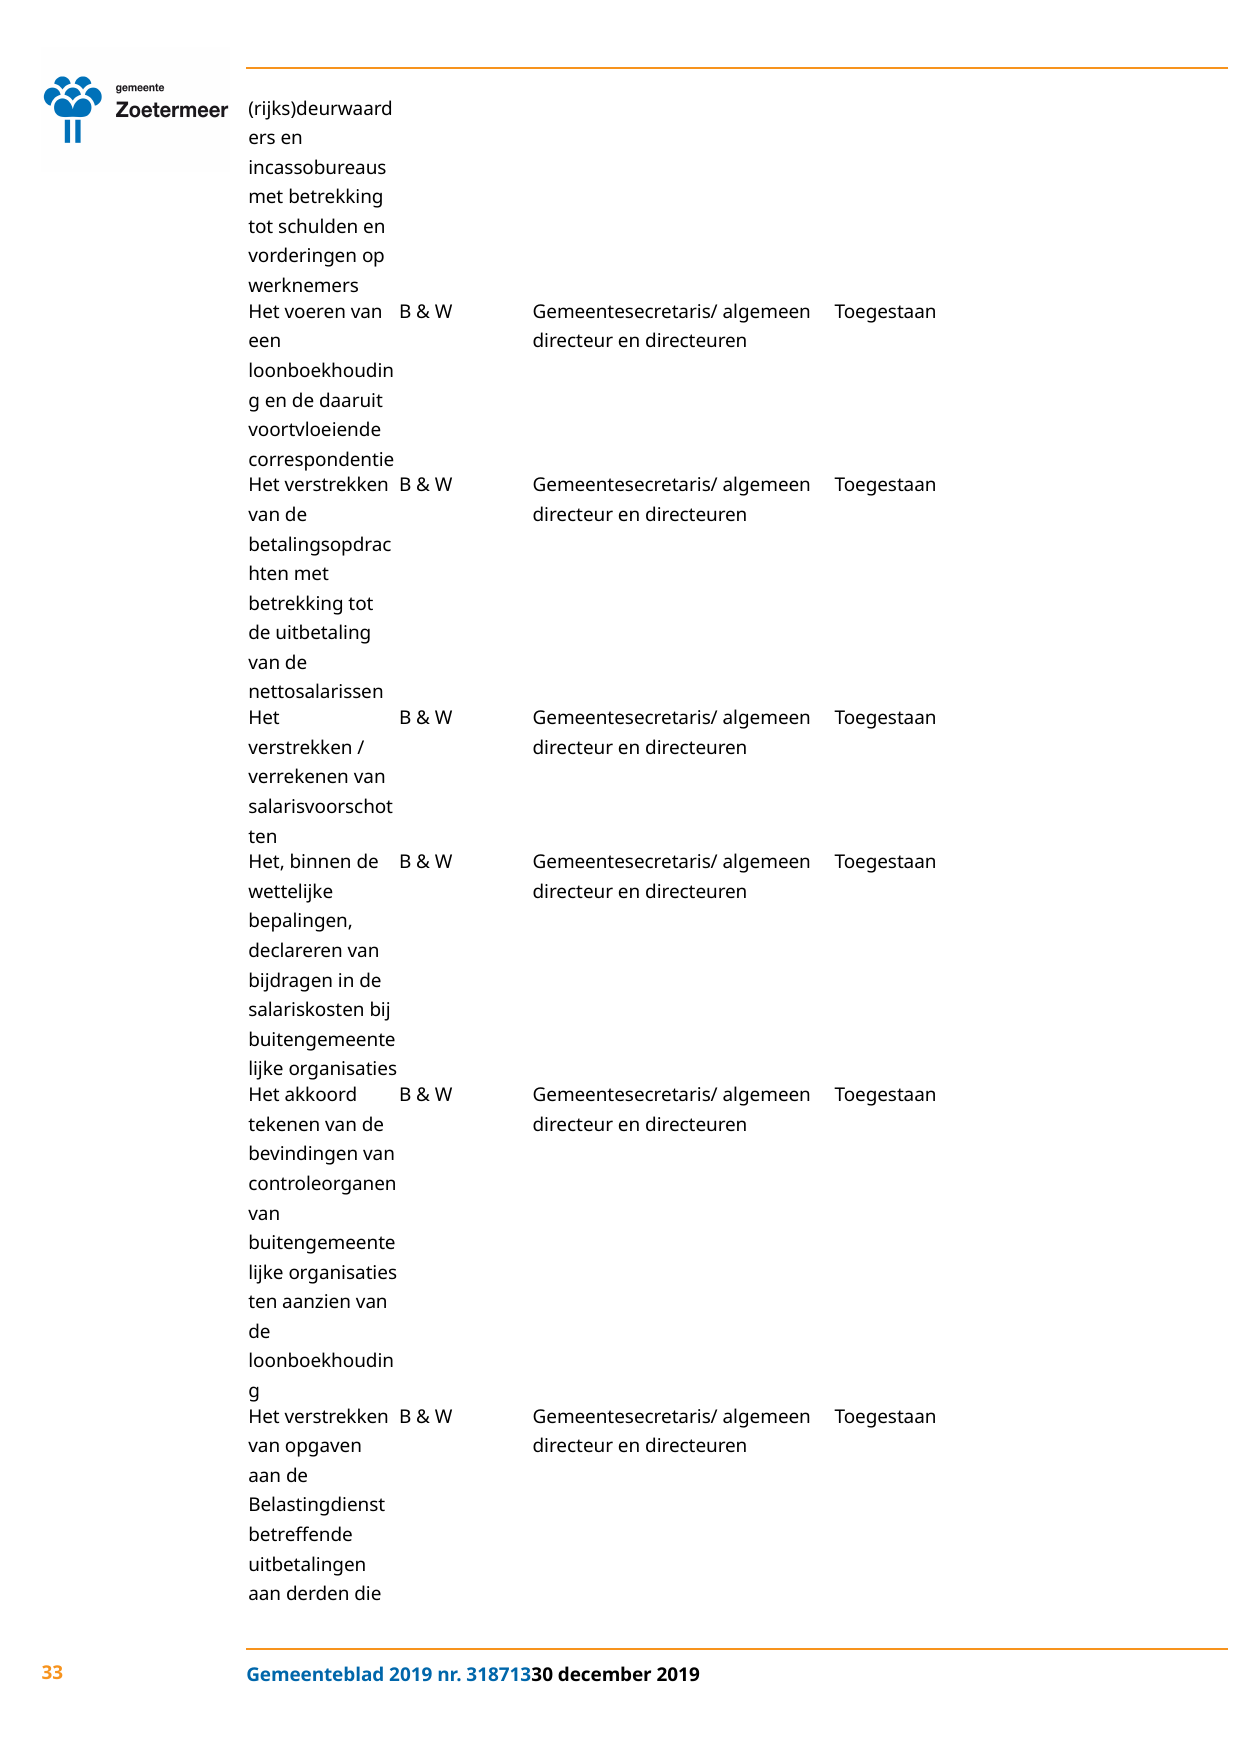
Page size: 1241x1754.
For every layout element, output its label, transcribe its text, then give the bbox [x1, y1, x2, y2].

table_cell Toegestaan [834, 705, 1094, 848]
table_cell Gemeentesecretaris/ algemeen directeur en directeuren [533, 1403, 834, 1606]
table_cell Toegestaan [834, 298, 1094, 472]
picture [41, 47, 231, 172]
table_cell B & W [399, 298, 532, 472]
table_cell B & W [399, 849, 532, 1081]
table_cell Het verstrekken / verrekenen van salarisvoorschotten [248, 705, 399, 848]
table_cell Het, binnen de wettelijke bepalingen, declareren van bijdragen in de salariskosten bij buitengemeentelijke organisaties [248, 849, 399, 1081]
table_cell Gemeentesecretaris/ algemeen directeur en directeuren [533, 705, 834, 848]
table_cell B & W [399, 472, 532, 704]
table_cell (rijks)deurwaarders en incassobureaus met betrekking tot schulden en vorderingen op werknemers [248, 95, 399, 298]
table_cell Toegestaan [834, 1403, 1094, 1606]
table_cell [399, 95, 532, 298]
table_cell Gemeentesecretaris/ algemeen directeur en directeuren [533, 472, 834, 704]
table_cell Gemeentesecretaris/ algemeen directeur en directeuren [533, 298, 834, 472]
table_cell Toegestaan [834, 849, 1094, 1081]
table_cell Toegestaan [834, 472, 1094, 704]
table_cell Gemeentesecretaris/ algemeen directeur en directeuren [533, 1081, 834, 1403]
table_cell B & W [399, 1403, 532, 1606]
table_cell Het verstrekken van opgaven aan de Belastingdienst betreffende uitbetalingen aan derden die [248, 1403, 399, 1606]
table_cell [834, 95, 1094, 298]
table_cell B & W [399, 1081, 532, 1403]
table_cell Het verstrekken van de betalingsopdrachten met betrekking tot de uitbetaling van de nettosalarissen [248, 472, 399, 704]
table_cell Het akkoord tekenen van de bevindingen van controleorganen van buitengemeentelijke organisaties ten aanzien van de loonboekhouding [248, 1081, 399, 1403]
table_cell B & W [399, 705, 532, 848]
table_cell Gemeentesecretaris/ algemeen directeur en directeuren [533, 849, 834, 1081]
table_cell Het voeren van een loonboekhouding en de daaruit voortvloeiende correspondentie [248, 298, 399, 472]
table_cell [533, 95, 834, 298]
table_cell Toegestaan [834, 1081, 1094, 1403]
